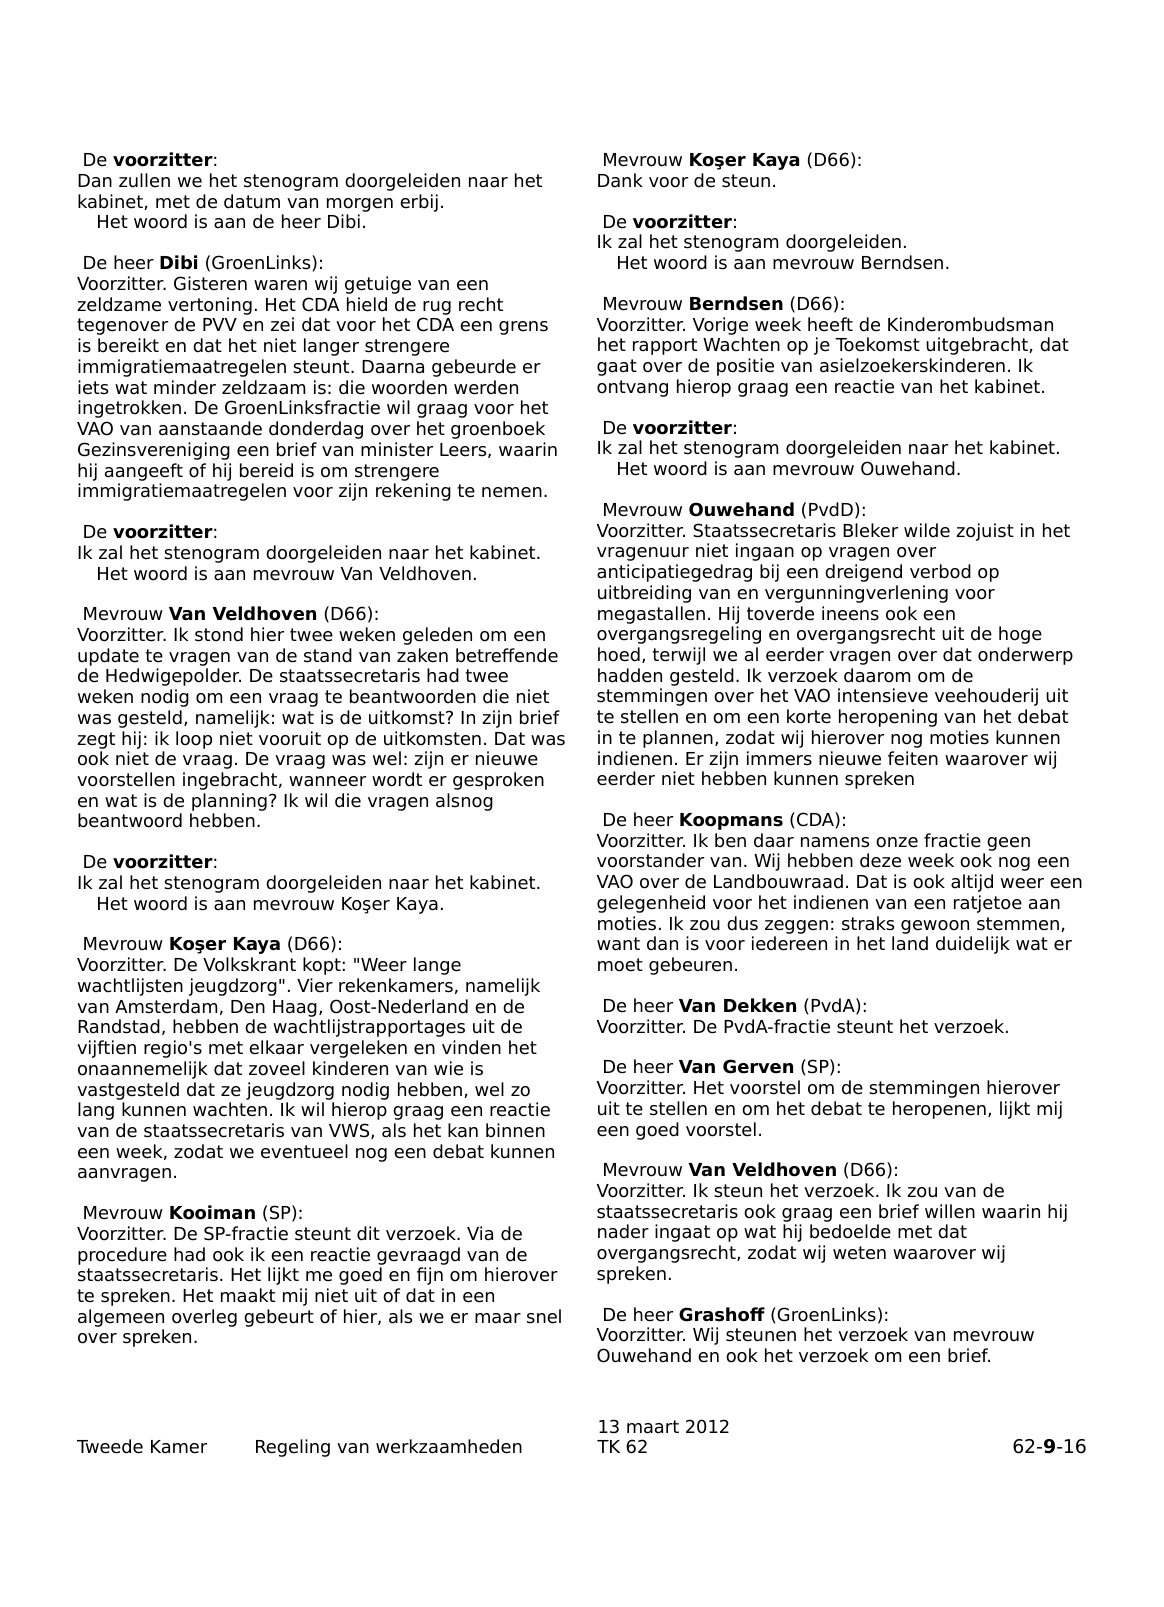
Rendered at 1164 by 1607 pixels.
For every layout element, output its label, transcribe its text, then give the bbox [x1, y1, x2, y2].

text Ik zal het stenogram doorgeleiden naar het kabinet. [596, 438, 1087, 459]
text Voorzitter. Gisteren waren wij getuige van een zeldzame vertoning. Het CDA hield de rug recht tegenover de PVV en zei dat voor het CDA een grens is bereikt en dat het niet langer strengere immigratiemaatregelen steunt. Daarna gebeurde er iets wat minder zeldzaam is: die woorden werden ingetrokken. De GroenLinksfractie wil graag voor het VAO van aanstaande donderdag over het groenboek Gezinsvereniging een brief van minister Leers, waarin hij aangeeft of hij bereid is om strengere immigratiemaatregelen voor zijn rekening te nemen. [77, 274, 567, 502]
text Het woord is aan mevrouw Ouwehand. [596, 459, 1087, 480]
text Mevrouw Berndsen (D66): [596, 294, 1087, 314]
text Voorzitter. Vorige week heeft de Kinderombudsman het rapport Wachten op je Toekomst uitgebracht, dat gaat over de positie van asielzoekerskinderen. Ik ontvang hierop graag een reactie van het kabinet. [596, 314, 1087, 397]
text Voorzitter. Het voorstel om de stemmingen hierover uit te stellen en om het debat te heropenen, lijkt mij een goed voorstel. [596, 1078, 1087, 1140]
text De voorzitter: [596, 417, 1087, 438]
text Het woord is aan mevrouw Koşer Kaya. [77, 893, 567, 914]
text De heer Dibi (GroenLinks): [77, 253, 567, 274]
text Mevrouw Kooiman (SP): [77, 1203, 567, 1224]
text Voorzitter. Ik stond hier twee weken geleden om een update te vragen van de stand van zaken betreffende de Hedwigepolder. De staatssecretaris had twee weken nodig om een vraag te beantwoorden die niet was gesteld, namelijk: wat is de uitkomst? In zijn brief zegt hij: ik loop niet vooruit op de uitkomsten. Dat was ook niet de vraag. De vraag was wel: zijn er nieuwe voorstellen ingebracht, wanneer wordt er gesproken en wat is de planning? Ik wil die vragen alsnog beantwoord hebben. [77, 625, 567, 832]
text Mevrouw Van Veldhoven (D66): [596, 1160, 1087, 1181]
text De heer Van Dekken (PvdA): [596, 996, 1087, 1016]
text De voorzitter: [77, 852, 567, 873]
text Dank voor de steun. [596, 171, 1087, 192]
text Voorzitter. De PvdA-fractie steunt het verzoek. [596, 1016, 1087, 1037]
text Het woord is aan mevrouw Berndsen. [596, 253, 1087, 274]
text Voorzitter. Ik steun het verzoek. Ik zou van de staatssecretaris ook graag een brief willen waarin hij nader ingaat op wat hij bedoelde met dat overgangsrecht, zodat wij weten waarover wij spreken. [596, 1181, 1087, 1284]
text Mevrouw Koşer Kaya (D66): [77, 934, 567, 955]
text De voorzitter: [77, 522, 567, 543]
text De voorzitter: [596, 212, 1087, 232]
text De heer Grashoff (GroenLinks): [596, 1304, 1087, 1325]
text Mevrouw Koşer Kaya (D66): [596, 150, 1087, 171]
text Het woord is aan mevrouw Van Veldhoven. [77, 563, 567, 584]
text Het woord is aan de heer Dibi. [77, 212, 567, 233]
text Ik zal het stenogram doorgeleiden naar het kabinet. [77, 543, 567, 563]
text De voorzitter: [77, 150, 567, 171]
text Dan zullen we het stenogram doorgeleiden naar het kabinet, met de datum van morgen erbij. [77, 171, 567, 212]
text Voorzitter. Staatssecretaris Bleker wilde zojuist in het vragenuur niet ingaan op vragen over anticipatiegedrag bij een dreigend verbod op uitbreiding van en vergunningverlening voor megastallen. Hij toverde ineens ook een overgangsregeling en overgangsrecht uit de hoge hoed, terwijl we al eerder vragen over dat onderwerp hadden gesteld. Ik verzoek daarom om de stemmingen over het VAO intensieve veehouderij uit te stellen en om een korte heropening van het debat in te plannen, zodat wij hierover nog moties kunnen indienen. Er zijn immers nieuwe feiten waarover wij eerder niet hebben kunnen spreken [596, 520, 1087, 790]
text Ik zal het stenogram doorgeleiden naar het kabinet. [77, 873, 567, 893]
text Mevrouw Van Veldhoven (D66): [77, 604, 567, 625]
text De heer Van Gerven (SP): [596, 1057, 1087, 1078]
text Voorzitter. De SP-fractie steunt dit verzoek. Via de procedure had ook ik een reactie gevraagd van de staatssecretaris. Het lijkt me goed en fijn om hierover te spreken. Het maakt mij niet uit of dat in een algemeen overleg gebeurt of hier, als we er maar snel over spreken. [77, 1224, 567, 1348]
text Voorzitter. Ik ben daar namens onze fractie geen voorstander van. Wij hebben deze week ook nog een VAO over de Landbouwraad. Dat is ook altijd weer een gelegenheid voor het indienen van een ratjetoe aan moties. Ik zou dus zeggen: straks gewoon stemmen, want dan is voor iedereen in het land duidelijk wat er moet gebeuren. [596, 831, 1087, 976]
text De heer Koopmans (CDA): [596, 810, 1087, 831]
text Voorzitter. De Volkskrant kopt: "Weer lange wachtlijsten jeugdzorg". Vier rekenkamers, namelijk van Amsterdam, Den Haag, Oost-Nederland en de Randstad, hebben de wachtlijstrapportages uit de vijftien regio's met elkaar vergeleken en vinden het onaannemelijk dat zoveel kinderen van wie is vastgesteld dat ze jeugdzorg nodig hebben, wel zo lang kunnen wachten. Ik wil hierop graag een reactie van de staatssecretaris van VWS, als het kan binnen een week, zodat we eventueel nog een debat kunnen aanvragen. [77, 955, 567, 1183]
text Voorzitter. Wij steunen het verzoek van mevrouw Ouwehand en ook het verzoek om een brief. [596, 1325, 1087, 1367]
text Ik zal het stenogram doorgeleiden. [596, 232, 1087, 253]
text Mevrouw Ouwehand (PvdD): [596, 500, 1087, 520]
